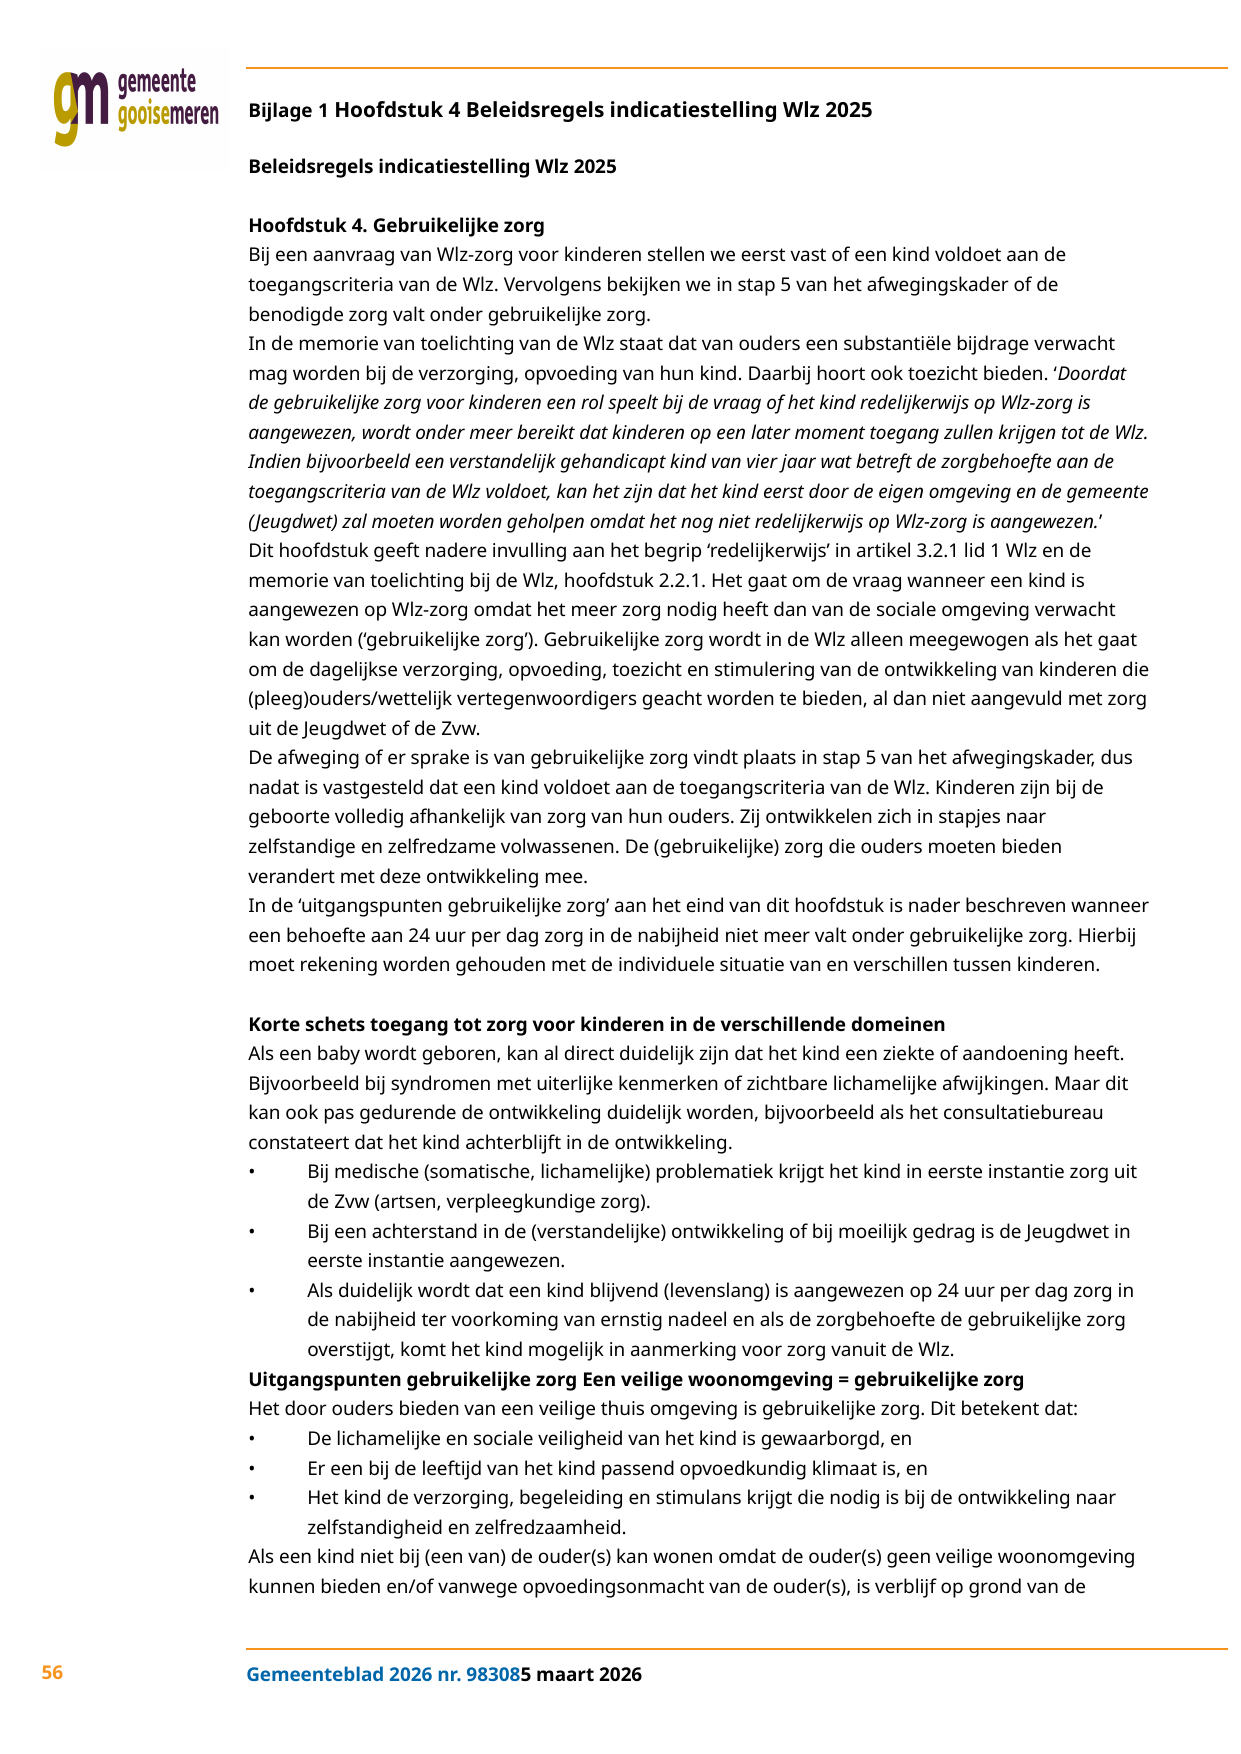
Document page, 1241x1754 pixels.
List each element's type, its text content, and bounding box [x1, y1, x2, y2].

text Bijlage 1 Hoofdstuk 4 Beleidsregels indicatiestelling Wlz 2025 [248, 95, 1152, 123]
text In de memorie van toelichting van de Wlz staat dat van ouders een substantiële bijdrage verwacht mag worden bij de verzorging, opvoeding van hun kind. Daarbij hoort ook toezicht bieden. ‘Doordat de gebruikelijke zorg voor kinderen een rol speelt bij de vraag of het kind redelijkerwijs op Wlz-zorg is aangewezen, wordt onder meer bereikt dat kinderen op een later moment toegang zullen krijgen tot de Wlz. Indien bijvoorbeeld een verstandelijk gehandicapt kind van vier jaar wat betreft de zorgbehoefte aan de toegangscriteria van de Wlz voldoet, kan het zijn dat het kind eerst door de eigen omgeving en de gemeente (Jeugdwet) zal moeten worden geholpen omdat het nog niet redelijkerwijs op Wlz-zorg is aangewezen.’ [248, 330, 1152, 534]
list Bij een achterstand in de (verstandelijke) ontwikkeling of bij moeilijk gedrag is de Jeugdwet in eerste instantie aangewezen. [248, 1218, 1152, 1273]
table_header Uitgangspunten gebruikelijke zorg Een veilige woonomgeving = gebruikelijke zorg Het door ouders bieden van een veilige thuis omgeving is gebruikelijke zorg. Dit betekent dat: De lichamelijke en sociale veiligheid van het kind is gewaarborgd, en Er een bij de leeftijd van het kind passend opvoedkundig klimaat is, en Het kind de verzorging, begeleiding en stimulans krijgt die nodig is bij de ontwikkeling naar zelfstandigheid en zelfredzaamheid. Als een kind niet bij (een van) de ouder(s) kan wonen omdat de ouder(s) geen veilige woonomgeving kunnen bieden en/of vanwege opvoedingsonmacht van de ouder(s), is verblijf op grond van de [248, 1366, 1152, 1599]
text Als een baby wordt geboren, kan al direct duidelijk zijn dat het kind een ziekte of aandoening heeft. Bijvoorbeeld bij syndromen met uiterlijke kenmerken of zichtbare lichamelijke afwijkingen. Maar dit kan ook pas gedurende de ontwikkeling duidelijk worden, bijvoorbeeld als het consultatiebureau constateert dat het kind achterblijft in de ontwikkeling. [248, 1040, 1152, 1155]
text Hoofdstuk 4. Gebruikelijke zorg [248, 212, 1152, 238]
text In de ‘uitgangspunten gebruikelijke zorg’ aan het eind van dit hoofdstuk is nader beschreven wanneer een behoefte aan 24 uur per dag zorg in de nabijheid niet meer valt onder gebruikelijke zorg. Hierbij moet rekening worden gehouden met de individuele situatie van en verschillen tussen kinderen. [248, 892, 1152, 977]
text Bij een aanvraag van Wlz-zorg voor kinderen stellen we eerst vast of een kind voldoet aan de toegangscriteria van de Wlz. Vervolgens bekijken we in stap 5 van het afwegingskader of de benodigde zorg valt onder gebruikelijke zorg. [248, 242, 1152, 327]
text De afweging of er sprake is van gebruikelijke zorg vindt plaats in stap 5 van het afwegingskader, dus nadat is vastgesteld dat een kind voldoet aan de toegangscriteria van de Wlz. Kinderen zijn bij de geboorte volledig afhankelijk van zorg van hun ouders. Zij ontwikkelen zich in stapjes naar zelfstandige en zelfredzame volwassenen. De (gebruikelijke) zorg die ouders moeten bieden verandert met deze ontwikkeling mee. [248, 744, 1152, 889]
text Dit hoofdstuk geeft nadere invulling aan het begrip ‘redelijkerwijs’ in artikel 3.2.1 lid 1 Wlz en de memorie van toelichting bij de Wlz, hoofdstuk 2.2.1. Het gaat om de vraag wanneer een kind is aangewezen op Wlz-zorg omdat het meer zorg nodig heeft dan van de sociale omgeving verwacht kan worden (‘gebruikelijke zorg’). Gebruikelijke zorg wordt in de Wlz alleen meegewogen als het gaat om de dagelijkse verzorging, opvoeding, toezicht en stimulering van de ontwikkeling van kinderen die (pleeg)ouders/wettelijk vertegenwoordigers geacht worden te bieden, al dan niet aangevuld met zorg uit de Jeugdwet of de Zvw. [248, 537, 1152, 741]
list Bij medische (somatische, lichamelijke) problematiek krijgt het kind in eerste instantie zorg uit de Zvw (artsen, verpleegkundige zorg). [248, 1159, 1152, 1214]
picture [41, 47, 231, 172]
text Beleidsregels indicatiestelling Wlz 2025 [248, 153, 1152, 179]
text Korte schets toegang tot zorg voor kinderen in de verschillende domeinen [248, 1011, 1152, 1037]
list Als duidelijk wordt dat een kind blijvend (levenslang) is aangewezen op 24 uur per dag zorg in de nabijheid ter voorkoming van ernstig nadeel en als de zorgbehoefte de gebruikelijke zorg overstijgt, komt het kind mogelijk in aanmerking voor zorg vanuit de Wlz. [248, 1277, 1152, 1362]
